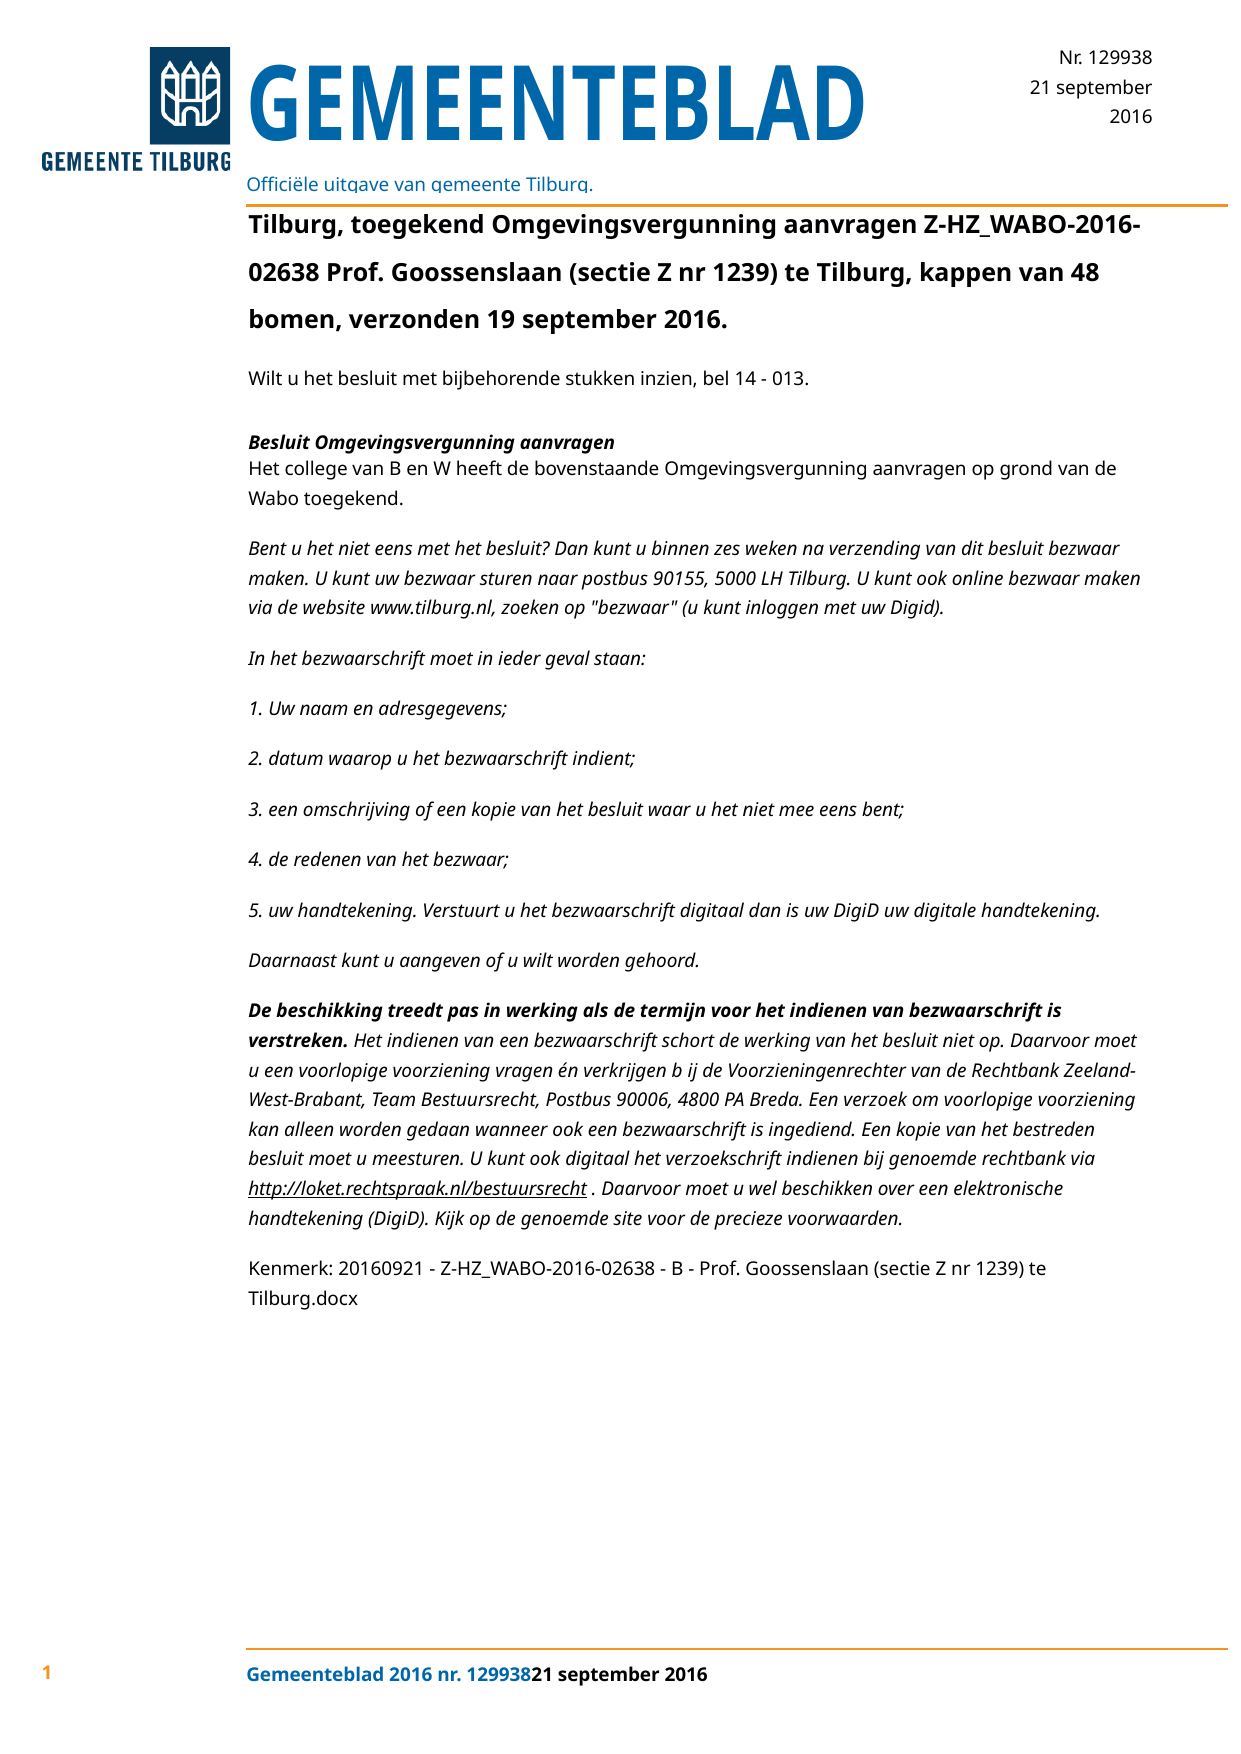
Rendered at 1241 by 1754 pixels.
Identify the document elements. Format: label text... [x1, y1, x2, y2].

text 5. uw handtekening. Verstuurt u het bezwaarschrift digitaal dan is uw DigiD uw digitale handtekening. [248, 897, 1152, 923]
text Het college van B en W heeft de bovenstaande Omgevingsvergunning aanvragen op grond van de Wabo toegekend. [248, 455, 1152, 511]
text 1. Uw naam en adresgegevens; [248, 695, 1152, 721]
picture [41, 47, 231, 172]
text De beschikking treedt pas in werking als de termijn voor het indienen van bezwaarschrift is verstreken. Het indienen van een bezwaarschrift schort de werking van het besluit niet op. Daarvoor moet u een voorlopige voorziening vragen én verkrijgen b ij de Voorzieningenrechter van de Rechtbank Zeeland-West-Brabant, Team Bestuursrecht, Postbus 90006, 4800 PA Breda. Een verzoek om voorlopige voorziening kan alleen worden gedaan wanneer ook een bezwaarschrift is ingediend. Een kopie van het bestreden besluit moet u meesturen. U kunt ook digitaal het verzoekschrift indienen bij genoemde rechtbank via http://loket.rechtspraak.nl/bestuursrecht . Daarvoor moet u wel beschikken over een elektronische handtekening (DigiD). Kijk op de genoemde site voor de precieze voorwaarden. [248, 998, 1152, 1231]
text Daarnaast kunt u aangeven of u wilt worden gehoord. [248, 947, 1152, 973]
text Bent u het niet eens met het besluit? Dan kunt u binnen zes weken na verzending van dit besluit bezwaar maken. U kunt uw bezwaar sturen naar postbus 90155, 5000 LH Tilburg. U kunt ook online bezwaar maken via de website www.tilburg.nl, zoeken op "bezwaar" (u kunt inloggen met uw Digid). [248, 535, 1152, 620]
text Tilburg, toegekend Omgevingsvergunning aanvragen Z-HZ_WABO-2016-02638 Prof. Goossenslaan (sectie Z nr 1239) te Tilburg, kappen van 48 bomen, verzonden 19 september 2016. [248, 207, 1152, 336]
text Wilt u het besluit met bijbehorende stukken inzien, bel 14 - 013. [248, 366, 1152, 391]
text In het bezwaarschrift moet in ieder geval staan: [248, 645, 1152, 671]
text 2. datum waarop u het bezwaarschrift indient; [248, 746, 1152, 771]
text 3. een omschrijving of een kopie van het besluit waar u het niet mee eens bent; [248, 796, 1152, 822]
text 4. de redenen van het bezwaar; [248, 846, 1152, 872]
text Besluit Omgevingsvergunning aanvragen [248, 429, 1152, 455]
text Kenmerk: 20160921 - Z-HZ_WABO-2016-02638 - B - Prof. Goossenslaan (sectie Z nr 1239) te Tilburg.docx [248, 1255, 1152, 1311]
